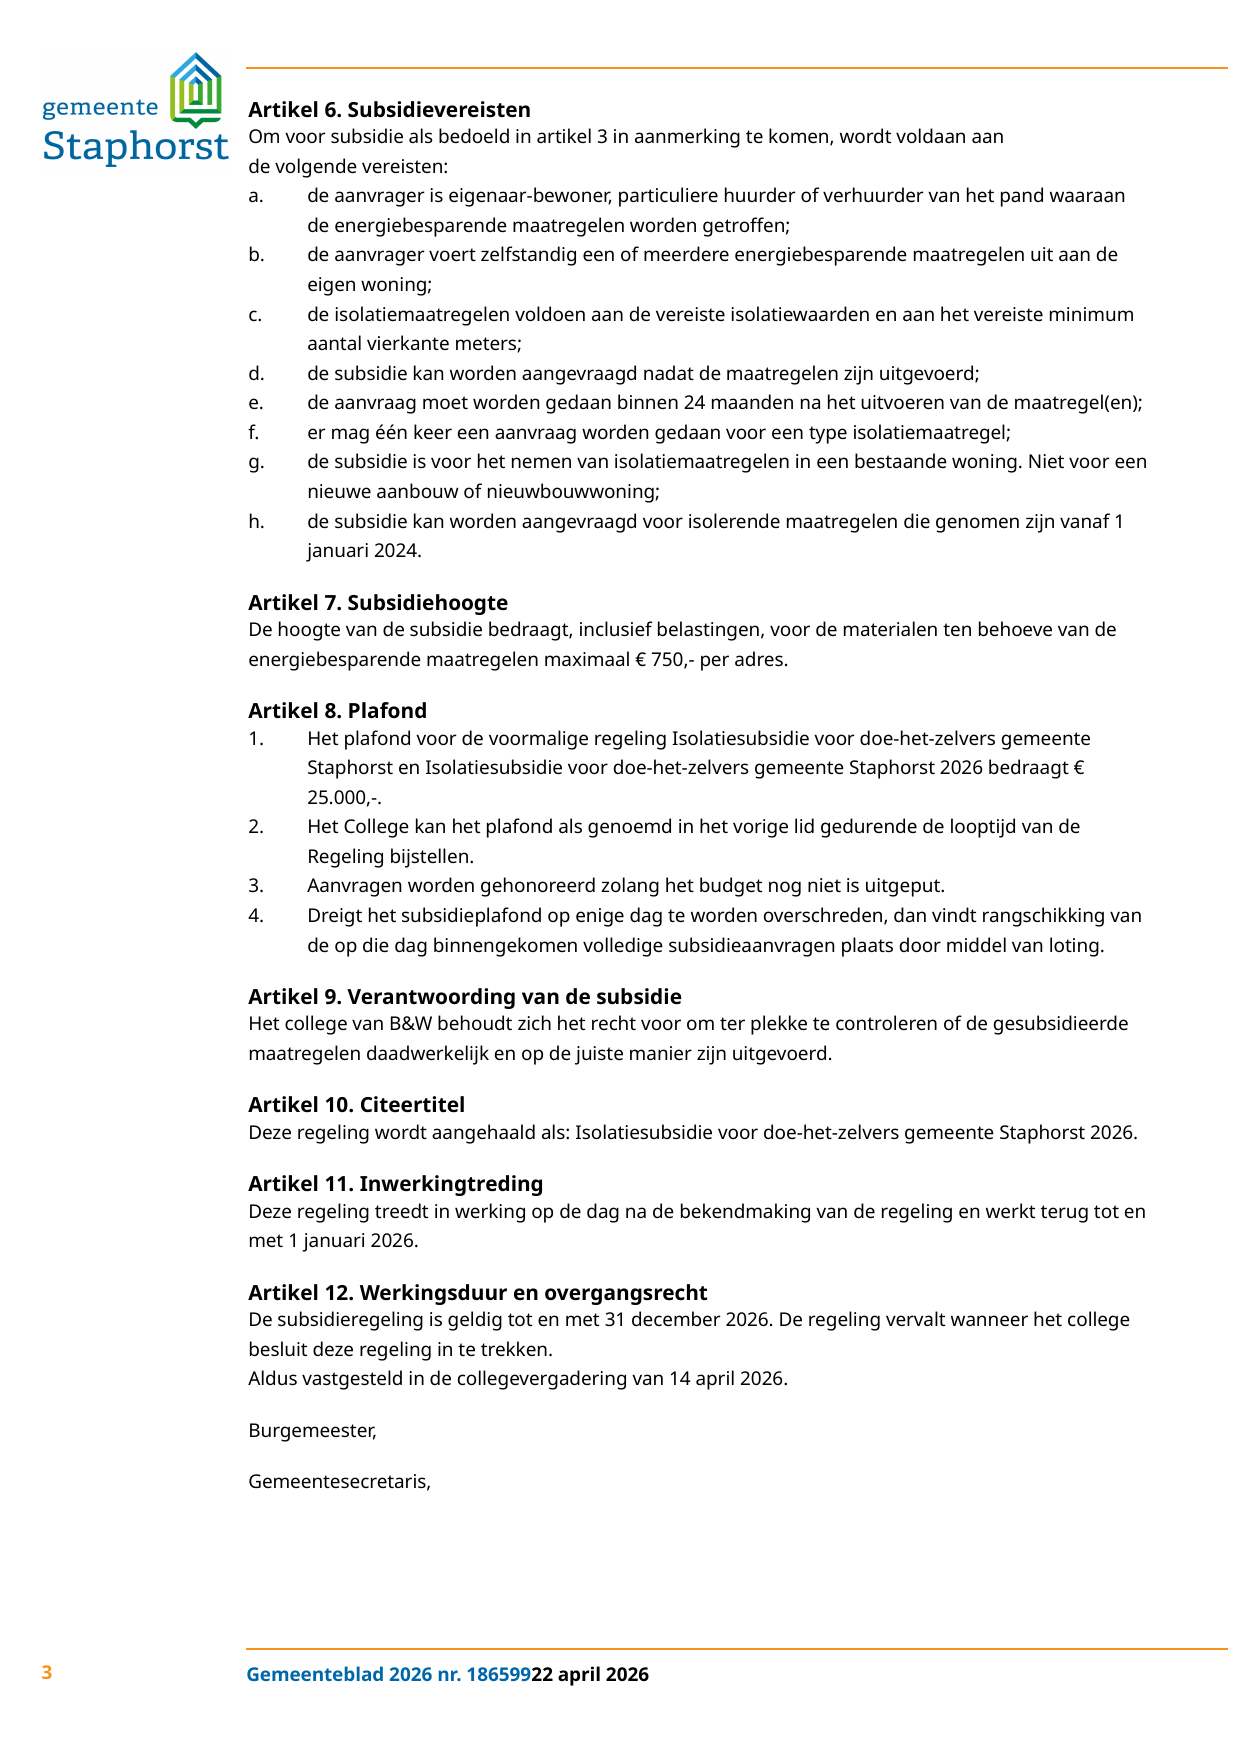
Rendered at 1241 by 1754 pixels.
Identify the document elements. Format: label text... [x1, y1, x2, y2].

text Artikel 6. Subsidievereisten [248, 95, 1152, 123]
text De hoogte van de subsidie bedraagt, inclusief belastingen, voor de materialen ten behoeve van de energiebesparende maatregelen maximaal € 750,- per adres. [248, 616, 1152, 672]
text Artikel 11. Inwerkingtreding [248, 1169, 1152, 1198]
picture [41, 47, 231, 172]
text Aldus vastgesteld in de collegevergadering van 14 april 2026. [248, 1366, 1152, 1391]
list de aanvrager voert zelfstandig een of meerdere energiebesparende maatregelen uit aan de eigen woning; [248, 242, 1152, 297]
text Artikel 7. Subsidiehoogte [248, 588, 1152, 616]
list Het plafond voor de voormalige regeling Isolatiesubsidie voor doe-het-zelvers gemeente Staphorst en Isolatiesubsidie voor doe-het-zelvers gemeente Staphorst 2026 bedraagt € 25.000,-. [248, 725, 1152, 809]
text de volgende vereisten: [248, 153, 1152, 178]
text Gemeentesecretaris, [248, 1468, 1152, 1494]
text Artikel 8. Plafond [248, 696, 1152, 725]
text Het college van B&W behoudt zich het recht voor om ter plekke te controleren of de gesubsidieerde maatregelen daadwerkelijk en op de juiste manier zijn uitgevoerd. [248, 1011, 1152, 1066]
text Deze regeling wordt aangehaald als: Isolatiesubsidie voor doe-het-zelvers gemeente Staphorst 2026. [248, 1119, 1152, 1145]
text De subsidieregeling is geldig tot en met 31 december 2026. De regeling vervalt wanneer het college besluit deze regeling in te trekken. [248, 1306, 1152, 1362]
text Artikel 9. Verantwoording van de subsidie [248, 982, 1152, 1011]
text Om voor subsidie als bedoeld in artikel 3 in aanmerking te komen, wordt voldaan aan [248, 123, 1152, 149]
list de subsidie kan worden aangevraagd nadat de maatregelen zijn uitgevoerd; [248, 360, 1152, 386]
list er mag één keer een aanvraag worden gedaan voor een type isolatiemaatregel; [248, 419, 1152, 445]
text Artikel 10. Citeertitel [248, 1091, 1152, 1119]
list Het College kan het plafond als genoemd in het vorige lid gedurende de looptijd van de Regeling bijstellen. [248, 813, 1152, 869]
list de subsidie kan worden aangevraagd voor isolerende maatregelen die genomen zijn vanaf 1 januari 2024. [248, 508, 1152, 563]
list de isolatiemaatregelen voldoen aan de vereiste isolatiewaarden en aan het vereiste minimum aantal vierkante meters; [248, 301, 1152, 356]
list de aanvrager is eigenaar-bewoner, particuliere huurder of verhuurder van het pand waaraan de energiebesparende maatregelen worden getroffen; [248, 182, 1152, 238]
text Artikel 12. Werkingsduur en overgangsrecht [248, 1278, 1152, 1306]
list de subsidie is voor het nemen van isolatiemaatregelen in een bestaande woning. Niet voor een nieuwe aanbouw of nieuwbouwwoning; [248, 449, 1152, 504]
list Aanvragen worden gehonoreerd zolang het budget nog niet is uitgeput. [248, 873, 1152, 898]
list de aanvraag moet worden gedaan binnen 24 maanden na het uitvoeren van de maatregel(en); [248, 389, 1152, 415]
text Burgemeester, [248, 1417, 1152, 1443]
text Deze regeling treedt in werking op de dag na de bekendmaking van de regeling en werkt terug tot en met 1 januari 2026. [248, 1198, 1152, 1253]
list Dreigt het subsidieplafond op enige dag te worden overschreden, dan vindt rangschikking van de op die dag binnengekomen volledige subsidieaanvragen plaats door middel van loting. [248, 902, 1152, 957]
